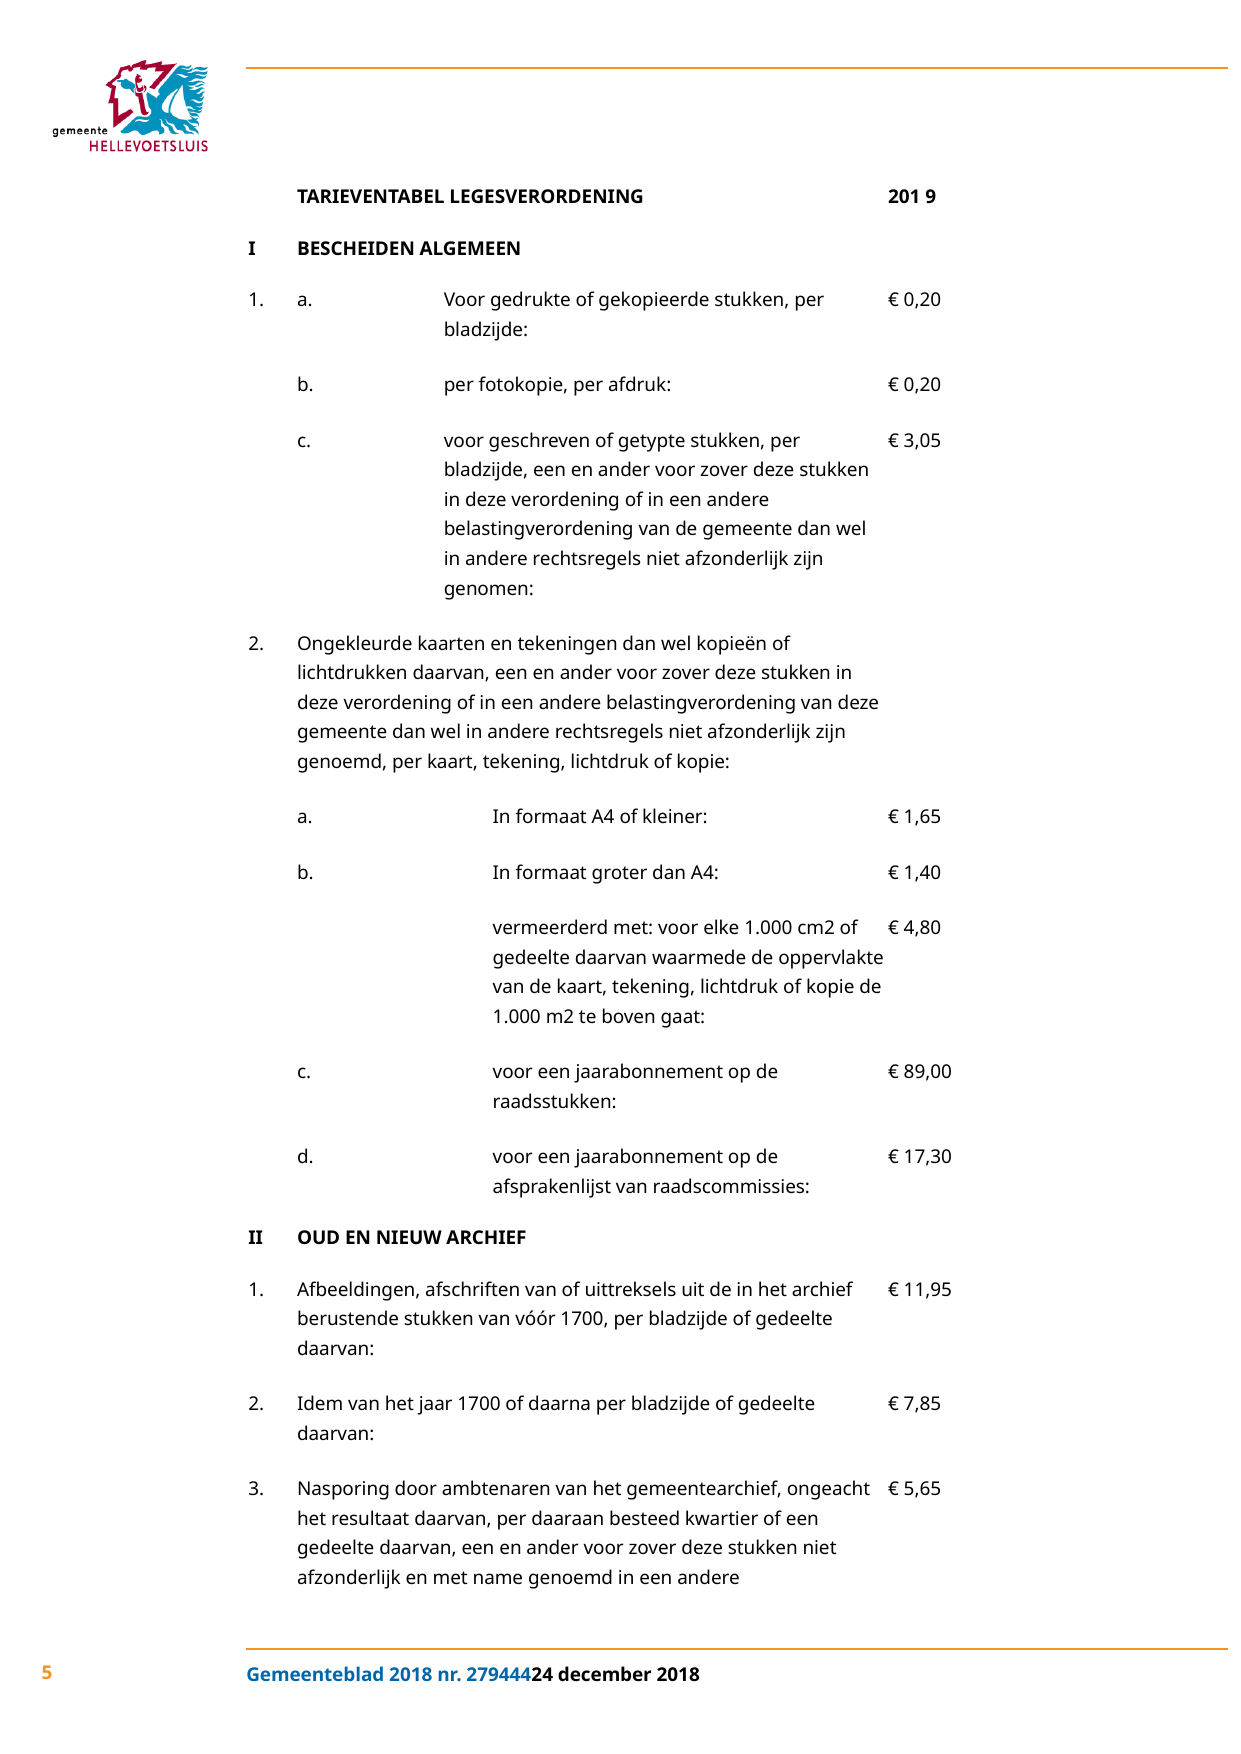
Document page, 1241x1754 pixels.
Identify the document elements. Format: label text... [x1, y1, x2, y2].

table_cell per fotokopie, per afdruk: [444, 371, 888, 427]
table_cell € 89,00 [888, 1058, 1152, 1143]
table_cell 2. [248, 630, 297, 804]
table_cell [297, 261, 888, 287]
table_cell [248, 1199, 297, 1224]
table_cell In formaat groter dan A4: [493, 859, 888, 914]
table_cell 1. [248, 287, 297, 371]
table_cell BESCHEIDEN ALGEMEEN [297, 235, 888, 261]
table_cell OUD EN NIEUW ARCHIEF [297, 1224, 888, 1250]
table_cell Ongekleurde kaarten en tekeningen dan wel kopieën of lichtdrukken daarvan, een en ander voor zover deze stukken in deze verordening of in een andere belastingverordening van deze gemeente dan wel in andere rechtsregels niet afzonderlijk zijn genoemd, per kaart, tekening, lichtdruk of kopie: [297, 630, 888, 804]
table_cell voor een jaarabonnement op de afsprakenlijst van raadscommissies: [493, 1143, 888, 1198]
table_cell [248, 427, 297, 630]
table_cell [888, 235, 1152, 261]
table_cell c. [297, 427, 443, 630]
table_cell [297, 1199, 888, 1224]
table_cell 2. [248, 1390, 297, 1475]
table_cell d. [297, 1143, 492, 1198]
table_cell voor geschreven of getypte stukken, per bladzijde, een en ander voor zover deze stukken in deze verordening of in een andere belastingverordening van de gemeente dan wel in andere rechtsregels niet afzonderlijk zijn genomen: [444, 427, 888, 630]
table_cell € 5,65 [888, 1475, 1152, 1589]
table_cell [297, 209, 888, 235]
table_cell € 3,05 [888, 427, 1152, 630]
table_cell II [248, 1224, 297, 1250]
table_cell [888, 1199, 1152, 1224]
table_cell [888, 1224, 1152, 1250]
table_cell 3. [248, 1475, 297, 1589]
table_cell € 4,80 [888, 914, 1152, 1058]
table_cell voor een jaarabonnement op de raadsstukken: [493, 1058, 888, 1143]
table_cell b. [297, 859, 492, 914]
table_cell [888, 630, 1152, 804]
table_cell Voor gedrukte of gekopieerde stukken, per bladzijde: [444, 287, 888, 371]
table_cell [248, 914, 297, 1058]
table_cell € 17,30 [888, 1143, 1152, 1198]
table_cell b. [297, 371, 443, 427]
table_cell [297, 1250, 888, 1276]
table_header TARIEVENTABEL LEGESVERORDENING [297, 184, 888, 209]
table_cell € 0,20 [888, 287, 1152, 371]
table_cell In formaat A4 of kleiner: [493, 804, 888, 859]
table_cell 1. [248, 1276, 297, 1390]
table_cell [248, 804, 297, 859]
table_cell [248, 1058, 297, 1143]
table_cell € 0,20 [888, 371, 1152, 427]
table_cell [888, 209, 1152, 235]
table_cell [297, 914, 492, 1058]
table_cell [888, 1250, 1152, 1276]
table_header 201 9 [888, 184, 1152, 209]
table_cell [248, 1250, 297, 1276]
table_cell [248, 209, 297, 235]
table_cell Afbeeldingen, afschriften van of uittreksels uit de in het archief berustende stukken van vóór 1700, per bladzijde of gedeelte daarvan: [297, 1276, 888, 1390]
table_cell [888, 261, 1152, 287]
table_cell [248, 261, 297, 287]
table_cell € 1,40 [888, 859, 1152, 914]
table_header [248, 184, 297, 209]
table_cell [248, 1143, 297, 1198]
table_cell [248, 859, 297, 914]
table_cell Idem van het jaar 1700 of daarna per bladzijde of gedeelte daarvan: [297, 1390, 888, 1475]
table_cell € 1,65 [888, 804, 1152, 859]
table_cell € 7,85 [888, 1390, 1152, 1475]
table_cell € 11,95 [888, 1276, 1152, 1390]
table_cell a. [297, 804, 492, 859]
table_cell vermeerderd met: voor elke 1.000 cm2 of gedeelte daarvan waarmede de oppervlakte van de kaart, tekening, lichtdruk of kopie de 1.000 m2 te boven gaat: [493, 914, 888, 1058]
table_cell I [248, 235, 297, 261]
table_cell Nasporing door ambtenaren van het gemeentearchief, ongeacht het resultaat daarvan, per daaraan besteed kwartier of een gedeelte daarvan, een en ander voor zover deze stukken niet afzonderlijk en met name genoemd in een andere [297, 1475, 888, 1589]
table_cell a. [297, 287, 443, 371]
picture [41, 47, 231, 172]
table_cell [248, 371, 297, 427]
table_cell c. [297, 1058, 492, 1143]
